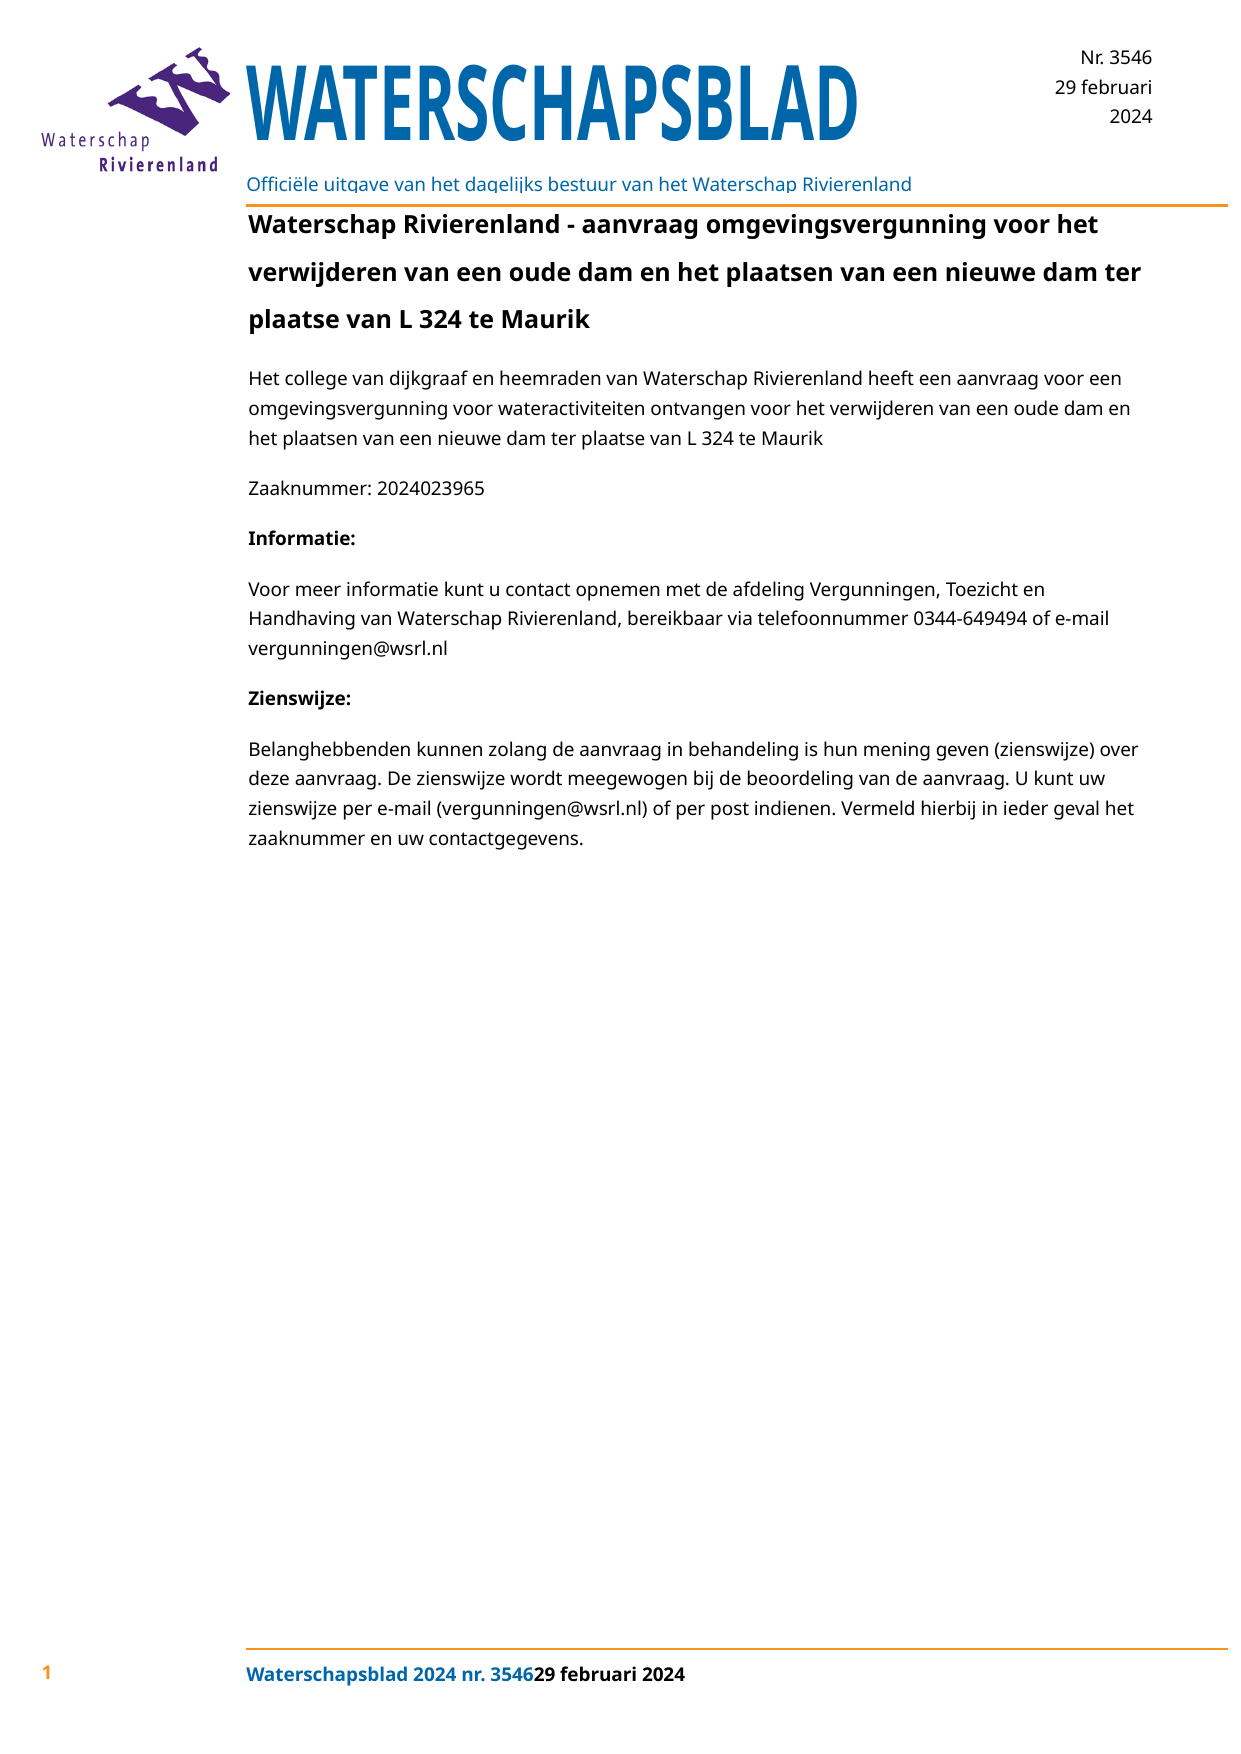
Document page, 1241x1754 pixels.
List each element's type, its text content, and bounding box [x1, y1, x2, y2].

text Informatie: [248, 526, 1152, 551]
text Zaaknummer: 2024023965 [248, 475, 1152, 501]
picture [41, 47, 231, 172]
text Het college van dijkgraaf en heemraden van Waterschap Rivierenland heeft een aanvraag voor een omgevingsvergunning voor wateractiviteiten ontvangen voor het verwijderen van een oude dam en het plaatsen van een nieuwe dam ter plaatse van L 324 te Maurik [248, 366, 1152, 450]
text Waterschap Rivierenland - aanvraag omgevingsvergunning voor het verwijderen van een oude dam en het plaatsen van een nieuwe dam ter plaatse van L 324 te Maurik [248, 207, 1152, 336]
text Voor meer informatie kunt u contact opnemen met de afdeling Vergunningen, Toezicht en Handhaving van Waterschap Rivierenland, bereikbaar via telefoonnummer 0344-649494 of e-mail vergunningen@wsrl.nl [248, 576, 1152, 661]
text Belanghebbenden kunnen zolang de aanvraag in behandeling is hun mening geven (zienswijze) over deze aanvraag. De zienswijze wordt meegewogen bij de beoordeling van de aanvraag. U kunt uw zienswijze per e-mail (vergunningen@wsrl.nl) of per post indienen. Vermeld hierbij in ieder geval het zaaknummer en uw contactgegevens. [248, 736, 1152, 850]
text Zienswijze: [248, 686, 1152, 711]
